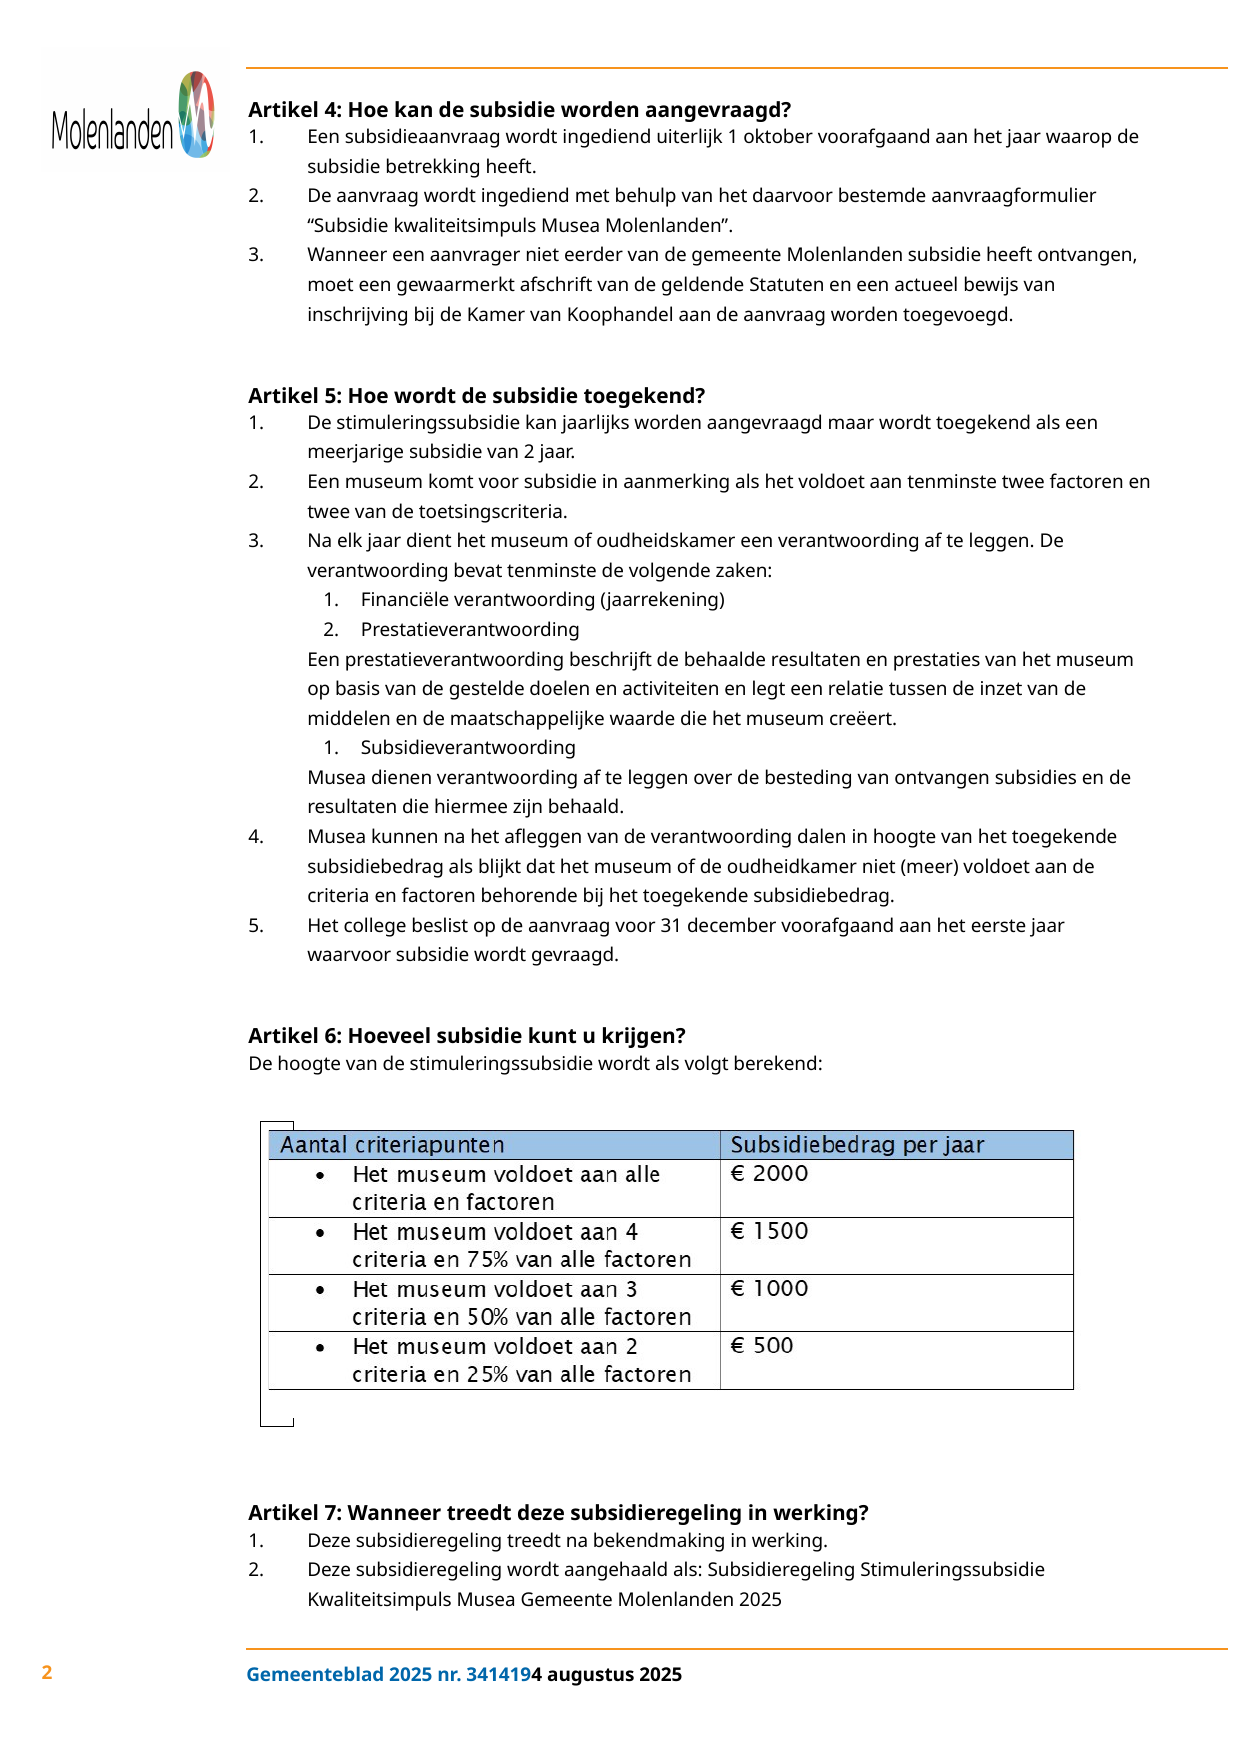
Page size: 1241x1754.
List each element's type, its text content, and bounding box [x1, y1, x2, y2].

list Na elk jaar dient het museum of oudheidskamer een verantwoording af te leggen. De verantwoording bevat tenminste de volgende zaken: [248, 527, 1152, 583]
text De hoogte van de stimuleringssubsidie wordt als volgt berekend: [248, 1050, 1152, 1076]
text Artikel 5: Hoe wordt de subsidie toegekend? [248, 381, 1152, 409]
list Een prestatieverantwoording beschrijft de behaalde resultaten en prestaties van het museum op basis van de gestelde doelen en activiteiten en legt een relatie tussen de inzet van de middelen en de maatschappelijke waarde die het museum creëert. [248, 646, 1152, 731]
list Wanneer een aanvrager niet eerder van de gemeente Molenlanden subsidie heeft ontvangen, moet een gewaarmerkt afschrift van de geldende Statuten en een actueel bewijs van inschrijving bij de Kamer van Koophandel aan de aanvraag worden toegevoegd. [248, 242, 1152, 326]
list Deze subsidieregeling wordt aangehaald als: Subsidieregeling Stimuleringssubsidie Kwaliteitsimpuls Musea Gemeente Molenlanden 2025 [248, 1556, 1152, 1612]
list Prestatieverantwoording [323, 616, 1152, 642]
text Artikel 7: Wanneer treedt deze subsidieregeling in werking? [248, 1498, 1152, 1527]
text Artikel 4: Hoe kan de subsidie worden aangevraagd? [248, 95, 1152, 123]
picture [268, 1130, 1173, 1418]
list De stimuleringssubsidie kan jaarlijks worden aangevraagd maar wordt toegekend als een meerjarige subsidie van 2 jaar. [248, 409, 1152, 464]
list Een subsidieaanvraag wordt ingediend uiterlijk 1 oktober voorafgaand aan het jaar waarop de subsidie betrekking heeft. [248, 123, 1152, 178]
list Musea kunnen na het afleggen van de verantwoording dalen in hoogte van het toegekende subsidiebedrag als blijkt dat het museum of de oudheidkamer niet (meer) voldoet aan de criteria en factoren behorende bij het toegekende subsidiebedrag. [248, 823, 1152, 908]
picture [41, 47, 231, 172]
list De aanvraag wordt ingediend met behulp van het daarvoor bestemde aanvraagformulier “Subsidie kwaliteitsimpuls Musea Molenlanden”. [248, 182, 1152, 238]
list Deze subsidieregeling treedt na bekendmaking in werking. [248, 1527, 1152, 1552]
list Subsidieverantwoording [323, 734, 1152, 760]
list Het college beslist op de aanvraag voor 31 december voorafgaand aan het eerste jaar waarvoor subsidie wordt gevraagd. [248, 912, 1152, 967]
list Musea dienen verantwoording af te leggen over de besteding van ontvangen subsidies en de resultaten die hiermee zijn behaald. [248, 764, 1152, 819]
list Een museum komt voor subsidie in aanmerking als het voldoet aan tenminste twee factoren en twee van de toetsingscriteria. [248, 468, 1152, 524]
text Artikel 6: Hoeveel subsidie kunt u krijgen? [248, 1022, 1152, 1050]
list Financiële verantwoording (jaarrekening) [323, 587, 1152, 612]
